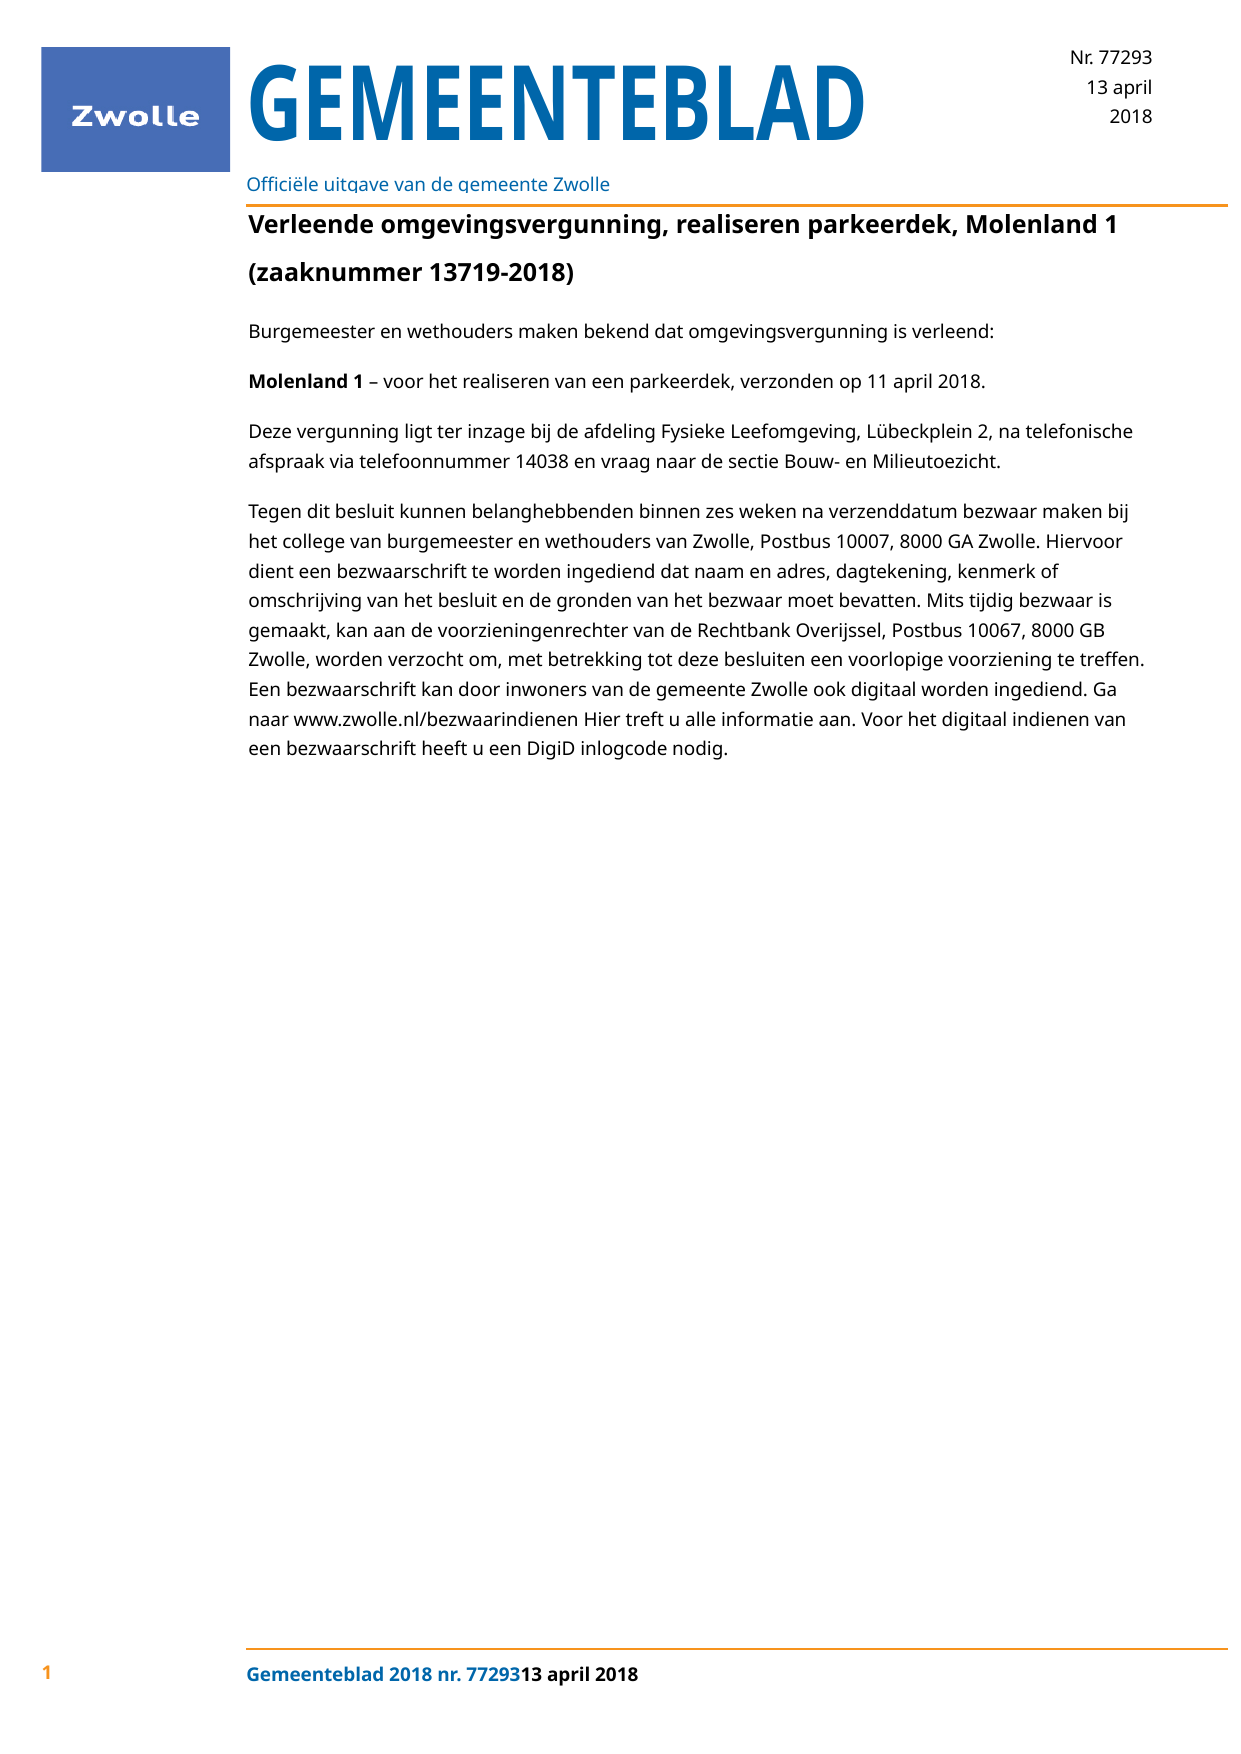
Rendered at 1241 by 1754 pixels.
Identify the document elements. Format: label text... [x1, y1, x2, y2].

picture [41, 47, 231, 172]
text Verleende omgevingsvergunning, realiseren parkeerdek, Molenland 1 (zaaknummer 13719-2018) [248, 207, 1152, 288]
text Tegen dit besluit kunnen belanghebbenden binnen zes weken na verzenddatum bezwaar maken bij het college van burgemeester en wethouders van Zwolle, Postbus 10007, 8000 GA Zwolle. Hiervoor dient een bezwaarschrift te worden ingediend dat naam en adres, dagtekening, kenmerk of omschrijving van het besluit en de gronden van het bezwaar moet bevatten. Mits tijdig bezwaar is gemaakt, kan aan de voorzieningenrechter van de Rechtbank Overijssel, Postbus 10067, 8000 GB Zwolle, worden verzocht om, met betrekking tot deze besluiten een voorlopige voorziening te treffen. Een bezwaarschrift kan door inwoners van de gemeente Zwolle ook digitaal worden ingediend. Ga naar www.zwolle.nl/bezwaarindienen Hier treft u alle informatie aan. Voor het digitaal indienen van een bezwaarschrift heeft u een DigiD inlogcode nodig. [248, 499, 1152, 761]
text Burgemeester en wethouders maken bekend dat omgevingsvergunning is verleend: [248, 318, 1152, 344]
text Molenland 1 – voor het realiseren van een parkeerdek, verzonden op 11 april 2018. [248, 368, 1152, 394]
text Deze vergunning ligt ter inzage bij de afdeling Fysieke Leefomgeving, Lübeckplein 2, na telefonische afspraak via telefoonnummer 14038 en vraag naar de sectie Bouw- en Milieutoezicht. [248, 419, 1152, 474]
